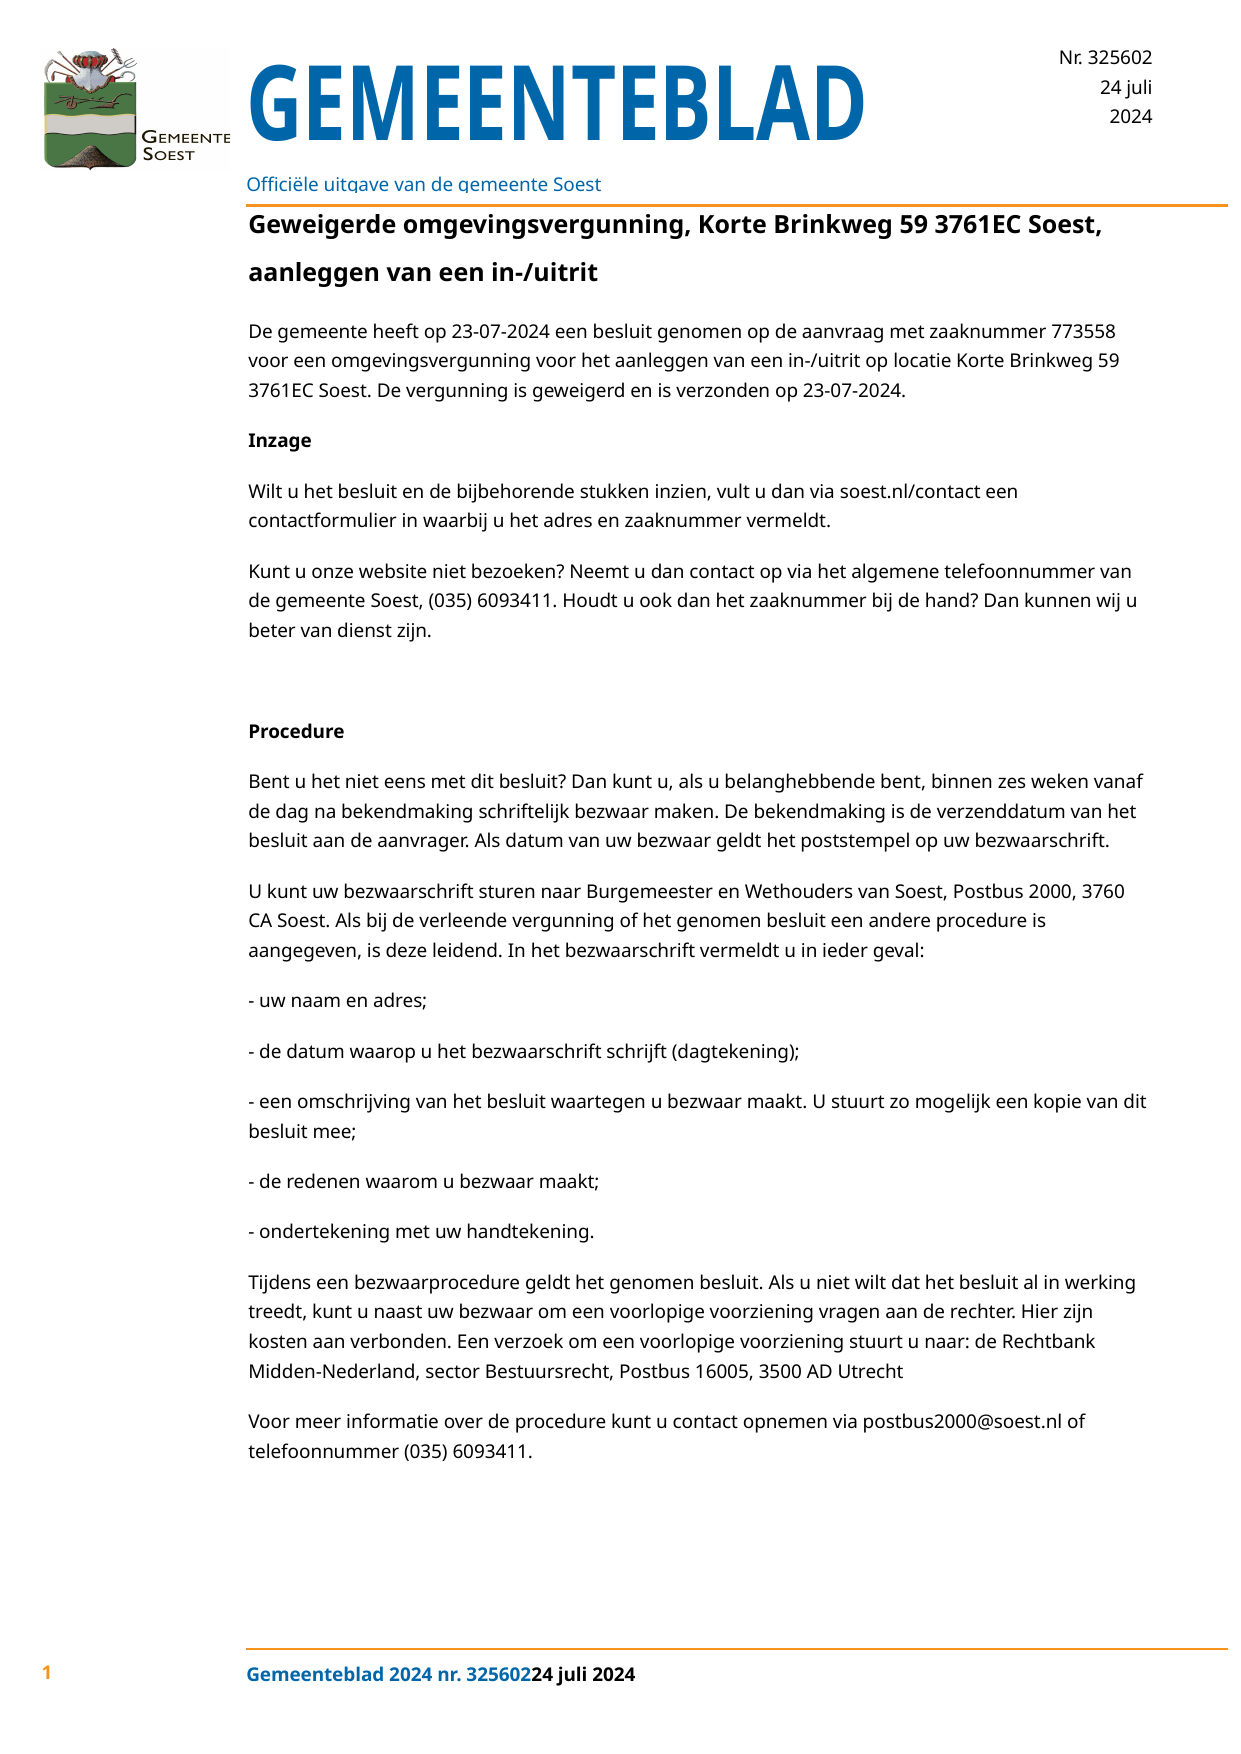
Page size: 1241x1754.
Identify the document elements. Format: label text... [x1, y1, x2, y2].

text - de redenen waarom u bezwaar maakt; [248, 1168, 1152, 1194]
text Kunt u onze website niet bezoeken? Neemt u dan contact op via het algemene telefoonnummer van de gemeente Soest, (035) 6093411. Houdt u ook dan het zaaknummer bij de hand? Dan kunnen wij u beter van dienst zijn. [248, 558, 1152, 643]
text Inzage [248, 427, 1152, 453]
text De gemeente heeft op 23-07-2024 een besluit genomen op de aanvraag met zaaknummer 773558 voor een omgevingsvergunning voor het aanleggen van een in-/uitrit op locatie Korte Brinkweg 59 3761EC Soest. De vergunning is geweigerd en is verzonden op 23-07-2024. [248, 318, 1152, 403]
text Voor meer informatie over de procedure kunt u contact opnemen via postbus2000@soest.nl of telefoonnummer (035) 6093411. [248, 1408, 1152, 1464]
text - uw naam en adres; [248, 987, 1152, 1013]
text Wilt u het besluit en de bijbehorende stukken inzien, vult u dan via soest.nl/contact een contactformulier in waarbij u het adres en zaaknummer vermeldt. [248, 478, 1152, 533]
text U kunt uw bezwaarschrift sturen naar Burgemeester en Wethouders van Soest, Postbus 2000, 3760 CA Soest. Als bij de verleende vergunning of het genomen besluit een andere procedure is aangegeven, is deze leidend. In het bezwaarschrift vermeldt u in ieder geval: [248, 878, 1152, 963]
text - de datum waarop u het bezwaarschrift schrijft (dagtekening); [248, 1038, 1152, 1064]
text Geweigerde omgevingsvergunning, Korte Brinkweg 59 3761EC Soest, aanleggen van een in-/uitrit [248, 207, 1152, 288]
text - ondertekening met uw handtekening. [248, 1219, 1152, 1244]
picture [41, 47, 231, 172]
text - een omschrijving van het besluit waartegen u bezwaar maakt. U stuurt zo mogelijk een kopie van dit besluit mee; [248, 1088, 1152, 1144]
text Tijdens een bezwaarprocedure geldt het genomen besluit. Als u niet wilt dat het besluit al in werking treedt, kunt u naast uw bezwaar om een voorlopige voorziening vragen aan de rechter. Hier zijn kosten aan verbonden. Een verzoek om een voorlopige voorziening stuurt u naar: de Rechtbank Midden-Nederland, sector Bestuursrecht, Postbus 16005, 3500 AD Utrecht [248, 1269, 1152, 1384]
text Procedure [248, 718, 1152, 744]
text Bent u het niet eens met dit besluit? Dan kunt u, als u belanghebbende bent, binnen zes weken vanaf de dag na bekendmaking schriftelijk bezwaar maken. De bekendmaking is de verzenddatum van het besluit aan de aanvrager. Als datum van uw bezwaar geldt het poststempel op uw bezwaarschrift. [248, 768, 1152, 853]
